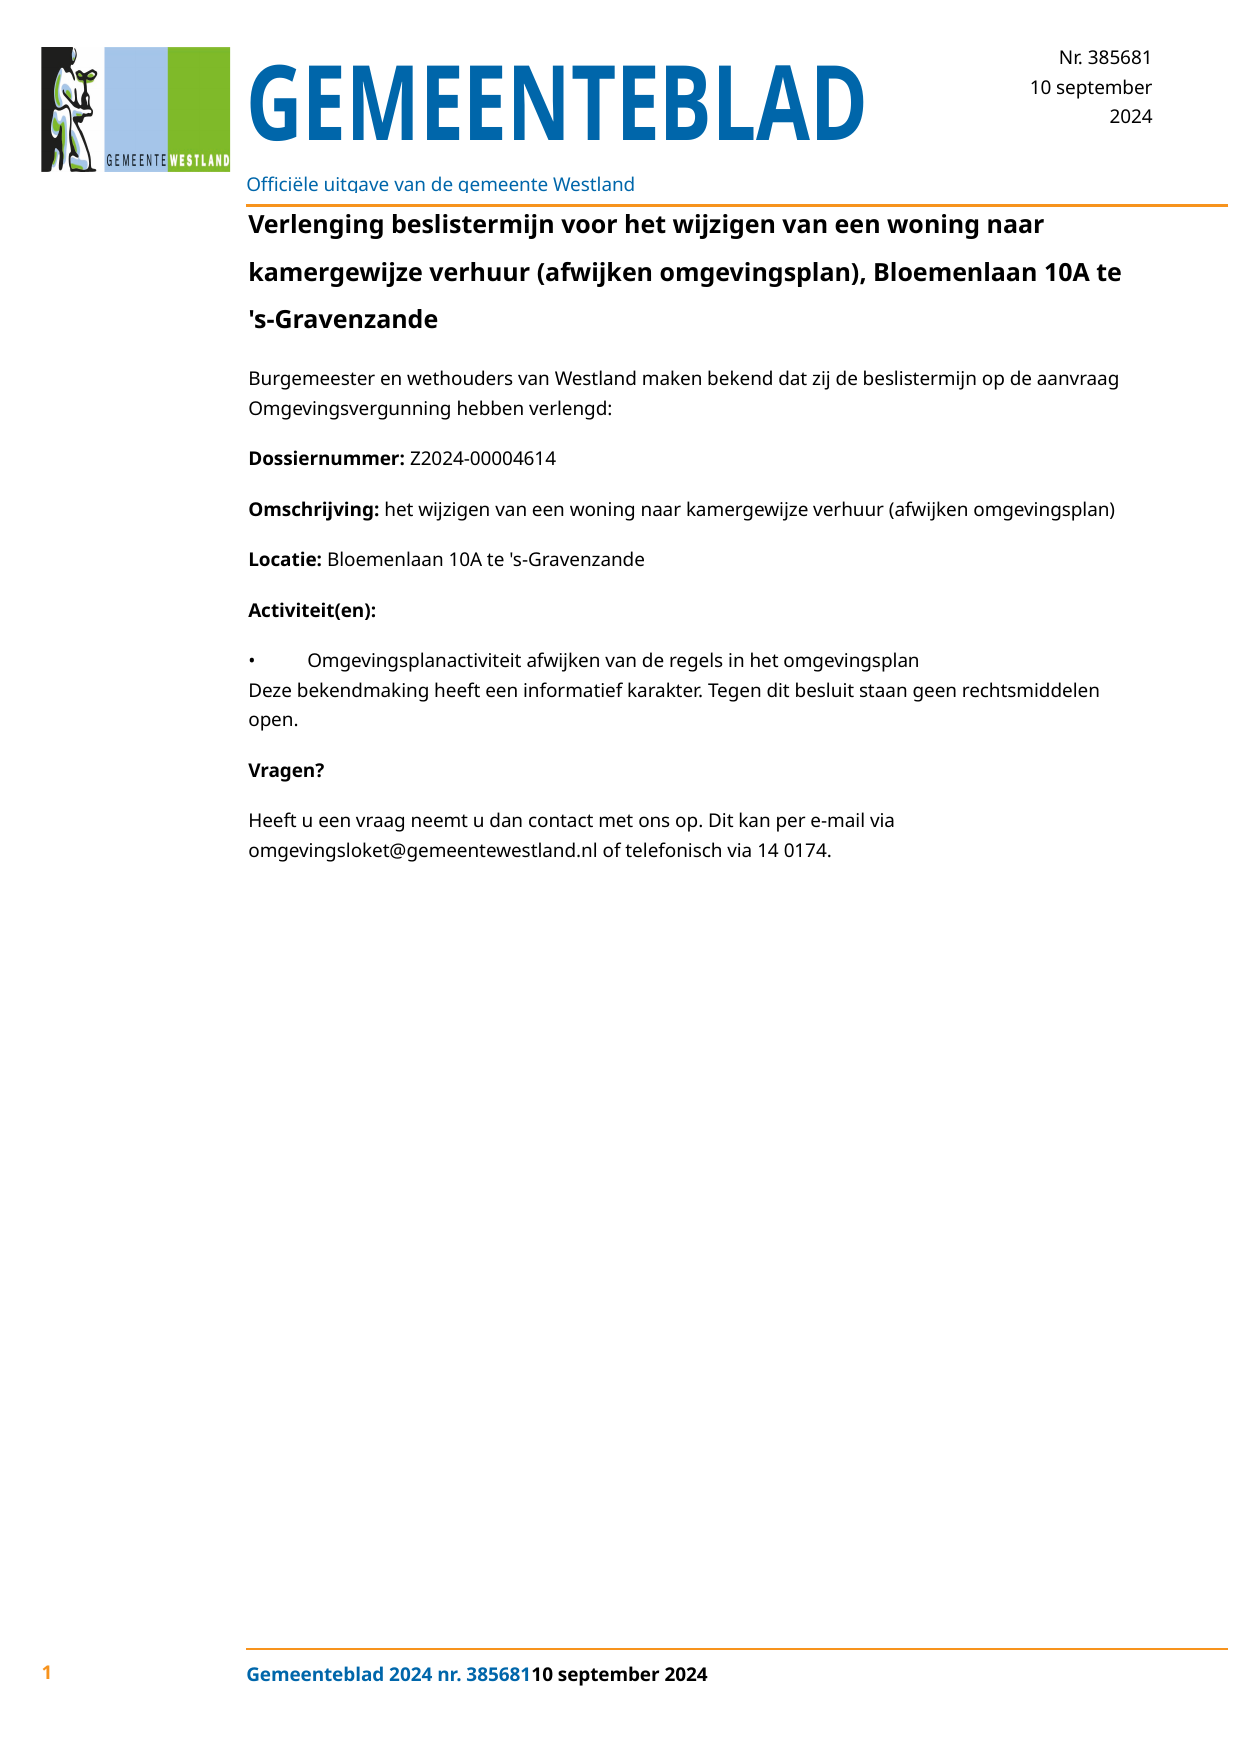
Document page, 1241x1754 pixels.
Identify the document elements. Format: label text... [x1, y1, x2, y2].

text Verlenging beslistermijn voor het wijzigen van een woning naar kamergewijze verhuur (afwijken omgevingsplan), Bloemenlaan 10A te 's-Gravenzande [248, 207, 1152, 336]
text Heeft u een vraag neemt u dan contact met ons op. Dit kan per e-mail via omgevingsloket@gemeentewestland.nl of telefonisch via 14 0174. [248, 807, 1152, 862]
list Omgevingsplanactiviteit afwijken van de regels in het omgevingsplan [248, 647, 1152, 673]
text Deze bekendmaking heeft een informatief karakter. Tegen dit besluit staan geen rechtsmiddelen open. [248, 677, 1152, 732]
text Activiteit(en): [248, 597, 1152, 622]
text Omschrijving: het wijzigen van een woning naar kamergewijze verhuur (afwijken omgevingsplan) [248, 496, 1152, 522]
text Burgemeester en wethouders van Westland maken bekend dat zij de beslistermijn op de aanvraag Omgevingsvergunning hebben verlengd: [248, 366, 1152, 421]
text Locatie: Bloemenlaan 10A te 's-Gravenzande [248, 546, 1152, 572]
text Dossiernummer: Z2024-00004614 [248, 446, 1152, 471]
text Vragen? [248, 757, 1152, 782]
picture [41, 47, 231, 172]
